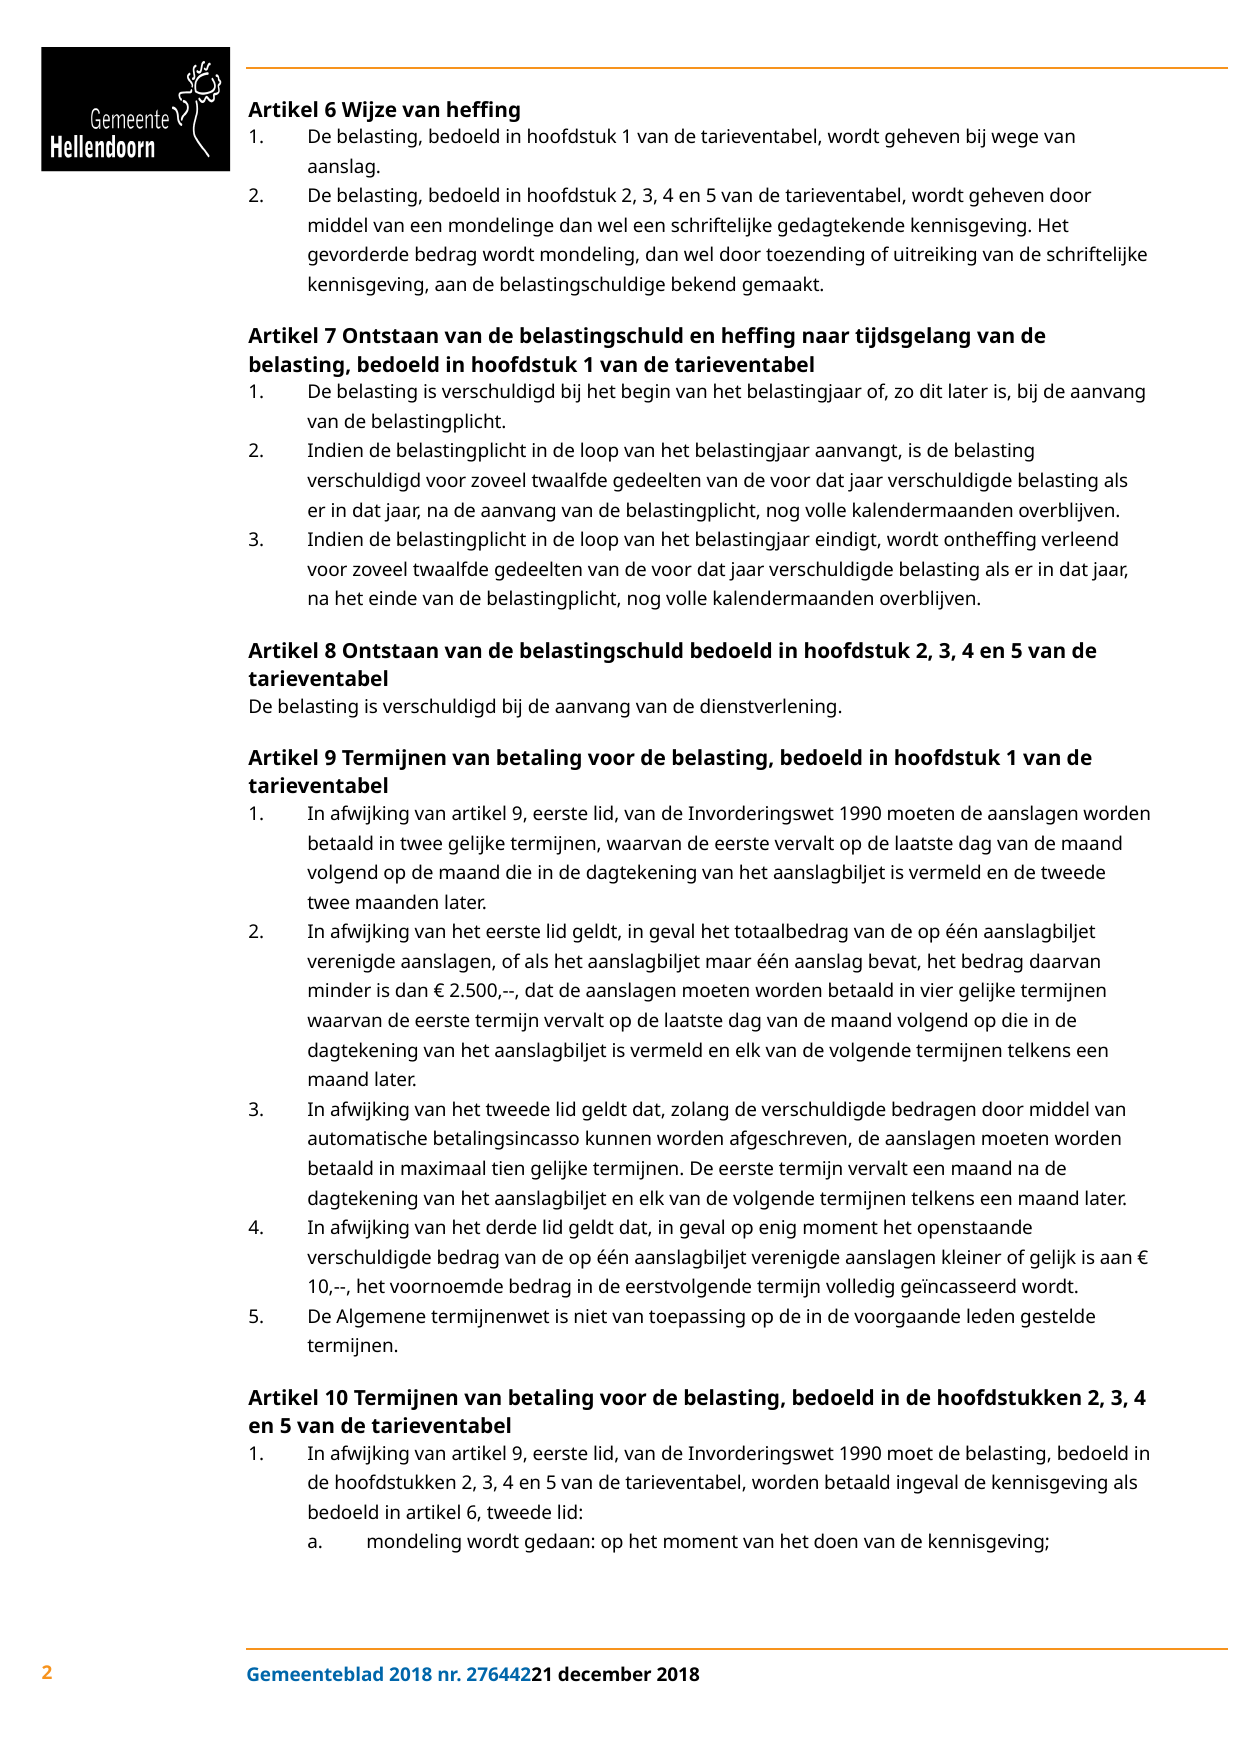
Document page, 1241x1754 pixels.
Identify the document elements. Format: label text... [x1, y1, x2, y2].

picture [41, 47, 231, 172]
list In afwijking van artikel 9, eerste lid, van de Invorderingswet 1990 moet de belasting, bedoeld in de hoofdstukken 2, 3, 4 en 5 van de tarieventabel, worden betaald ingeval de kennisgeving als bedoeld in artikel 6, tweede lid: [248, 1440, 1152, 1525]
list In afwijking van het tweede lid geldt dat, zolang de verschuldigde bedragen door middel van automatische betalingsincasso kunnen worden afgeschreven, de aanslagen moeten worden betaald in maximaal tien gelijke termijnen. De eerste termijn vervalt een maand na de dagtekening van het aanslagbiljet en elk van de volgende termijnen telkens een maand later. [248, 1096, 1152, 1210]
list mondeling wordt gedaan: op het moment van het doen van de kennisgeving; [307, 1529, 1152, 1554]
text Artikel 8 Ontstaan van de belastingschuld bedoeld in hoofdstuk 2, 3, 4 en 5 van de tarieventabel [248, 636, 1152, 693]
text Artikel 6 Wijze van heffing [248, 95, 1152, 123]
list In afwijking van artikel 9, eerste lid, van de Invorderingswet 1990 moeten de aanslagen worden betaald in twee gelijke termijnen, waarvan de eerste vervalt op de laatste dag van de maand volgend op de maand die in de dagtekening van het aanslagbiljet is vermeld en de tweede twee maanden later. [248, 800, 1152, 914]
list In afwijking van het eerste lid geldt, in geval het totaalbedrag van de op één aanslagbiljet verenigde aanslagen, of als het aanslagbiljet maar één aanslag bevat, het bedrag daarvan minder is dan € 2.500,--, dat de aanslagen moeten worden betaald in vier gelijke termijnen waarvan de eerste termijn vervalt op de laatste dag van de maand volgend op die in de dagtekening van het aanslagbiljet is vermeld en elk van de volgende termijnen telkens een maand later. [248, 918, 1152, 1092]
text Artikel 7 Ontstaan van de belastingschuld en heffing naar tijdsgelang van de belasting, bedoeld in hoofdstuk 1 van de tarieventabel [248, 322, 1152, 378]
list Indien de belastingplicht in de loop van het belastingjaar aanvangt, is de belasting verschuldigd voor zoveel twaalfde gedeelten van de voor dat jaar verschuldigde belasting als er in dat jaar, na de aanvang van de belastingplicht, nog volle kalendermaanden overblijven. [248, 438, 1152, 522]
text De belasting is verschuldigd bij de aanvang van de dienstverlening. [248, 693, 1152, 718]
list De belasting, bedoeld in hoofdstuk 2, 3, 4 en 5 van de tarieventabel, wordt geheven door middel van een mondelinge dan wel een schriftelijke gedagtekende kennisgeving. Het gevorderde bedrag wordt mondeling, dan wel door toezending of uitreiking van de schriftelijke kennisgeving, aan de belastingschuldige bekend gemaakt. [248, 182, 1152, 297]
list De belasting, bedoeld in hoofdstuk 1 van de tarieventabel, wordt geheven bij wege van aanslag. [248, 123, 1152, 178]
list De Algemene termijnenwet is niet van toepassing op de in de voorgaande leden gestelde termijnen. [248, 1303, 1152, 1358]
text Artikel 10 Termijnen van betaling voor de belasting, bedoeld in de hoofdstukken 2, 3, 4 en 5 van de tarieventabel [248, 1383, 1152, 1440]
list In afwijking van het derde lid geldt dat, in geval op enig moment het openstaande verschuldigde bedrag van de op één aanslagbiljet verenigde aanslagen kleiner of gelijk is aan € 10,--, het voornoemde bedrag in de eerstvolgende termijn volledig geïncasseerd wordt. [248, 1214, 1152, 1299]
text Artikel 9 Termijnen van betaling voor de belasting, bedoeld in hoofdstuk 1 van de tarieventabel [248, 743, 1152, 800]
list Indien de belastingplicht in de loop van het belastingjaar eindigt, wordt ontheffing verleend voor zoveel twaalfde gedeelten van de voor dat jaar verschuldigde belasting als er in dat jaar, na het einde van de belastingplicht, nog volle kalendermaanden overblijven. [248, 526, 1152, 611]
list De belasting is verschuldigd bij het begin van het belastingjaar of, zo dit later is, bij de aanvang van de belastingplicht. [248, 378, 1152, 434]
